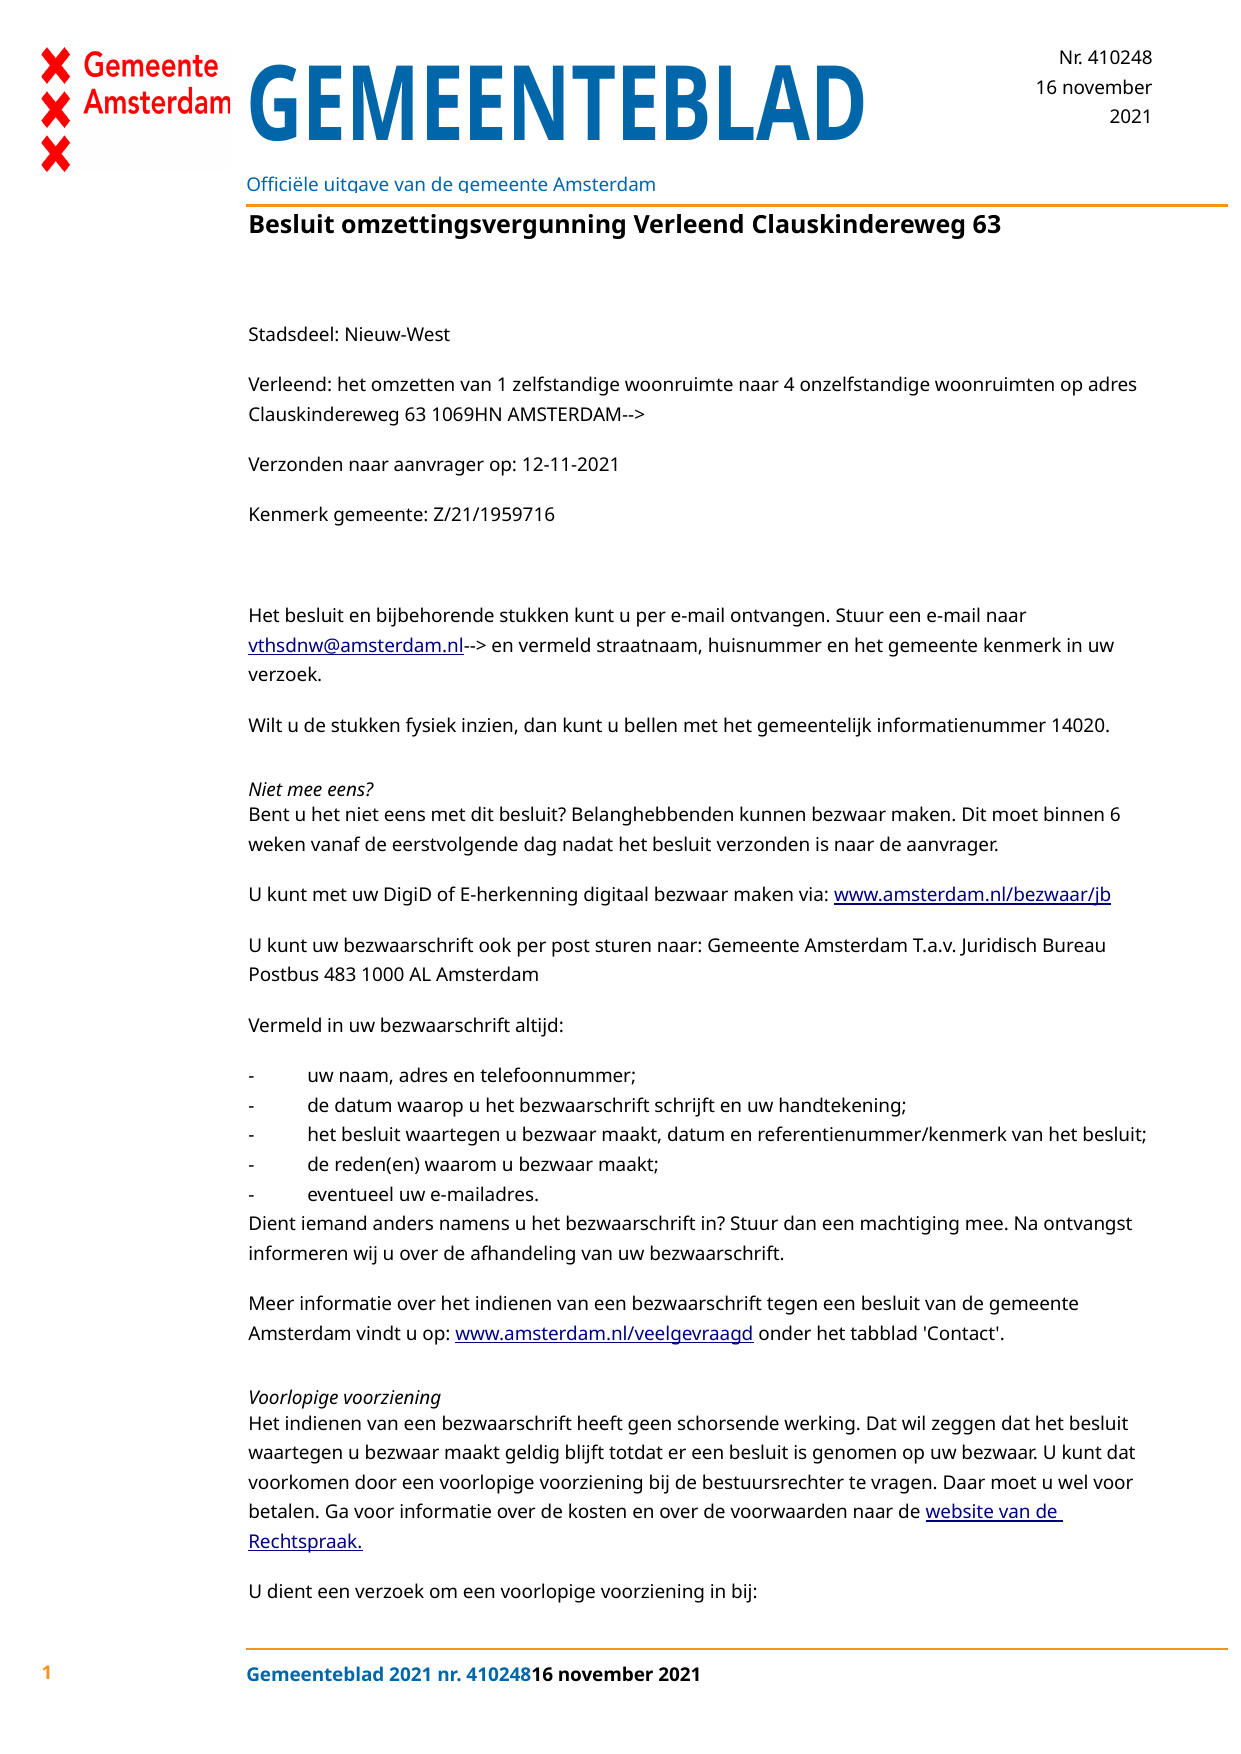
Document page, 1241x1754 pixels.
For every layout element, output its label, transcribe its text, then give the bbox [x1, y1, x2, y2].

text Meer informatie over het indienen van een bezwaarschrift tegen een besluit van de gemeente Amsterdam vindt u op: www.amsterdam.nl/veelgevraagd onder het tabblad 'Contact'. [248, 1290, 1152, 1346]
text U dient een verzoek om een voorlopige voorziening in bij: [248, 1578, 1152, 1604]
text Verleend: het omzetten van 1 zelfstandige woonruimte naar 4 onzelfstandige woonruimten op adres Clauskindereweg 63 1069HN AMSTERDAM--> [248, 371, 1152, 426]
text Het besluit en bijbehorende stukken kunt u per e-mail ontvangen. Stuur een e-mail naar vthsdnw@amsterdam.nl--> en vermeld straatnaam, huisnummer en het gemeente kenmerk in uw verzoek. [248, 602, 1152, 687]
list de reden(en) waarom u bezwaar maakt; [248, 1151, 1152, 1177]
text U kunt met uw DigiD of E-herkenning digitaal bezwaar maken via: www.amsterdam.nl/bezwaar/jb [248, 882, 1152, 907]
text Dient iemand anders namens u het bezwaarschrift in? Stuur dan een machtiging mee. Na ontvangst informeren wij u over de afhandeling van uw bezwaarschrift. [248, 1210, 1152, 1266]
text Bent u het niet eens met dit besluit? Belanghebbenden kunnen bezwaar maken. Dit moet binnen 6 weken vanaf de eerstvolgende dag nadat het besluit verzonden is naar de aanvrager. [248, 802, 1152, 857]
text Besluit omzettingsvergunning Verleend Clauskindereweg 63 [248, 207, 1152, 241]
text Het indienen van een bezwaarschrift heeft geen schorsende werking. Dat wil zeggen dat het besluit waartegen u bezwaar maakt geldig blijft totdat er een besluit is genomen op uw bezwaar. U kunt dat voorkomen door een voorlopige voorziening bij de bestuursrechter te vragen. Daar moet u wel voor betalen. Ga voor informatie over de kosten en over de voorwaarden naar de website van de Rechtspraak. [248, 1410, 1152, 1554]
list de datum waarop u het bezwaarschrift schrijft en uw handtekening; [248, 1092, 1152, 1118]
text Stadsdeel: Nieuw-West [248, 321, 1152, 346]
text Vermeld in uw bezwaarschrift altijd: [248, 1012, 1152, 1038]
text U kunt uw bezwaarschrift ook per post sturen naar: Gemeente Amsterdam T.a.v. Juridisch Bureau Postbus 483 1000 AL Amsterdam [248, 932, 1152, 987]
list eventueel uw e-mailadres. [248, 1181, 1152, 1207]
text Wilt u de stukken fysiek inzien, dan kunt u bellen met het gemeentelijk informatienummer 14020. [248, 712, 1152, 738]
picture [41, 47, 231, 172]
text Kenmerk gemeente: Z/21/1959716 [248, 502, 1152, 527]
text Niet mee eens? [248, 776, 1152, 802]
text Verzonden naar aanvrager op: 12-11-2021 [248, 451, 1152, 477]
list uw naam, adres en telefoonnummer; [248, 1062, 1152, 1088]
text Voorlopige voorziening [248, 1384, 1152, 1410]
list het besluit waartegen u bezwaar maakt, datum en referentienummer/kenmerk van het besluit; [248, 1122, 1152, 1147]
